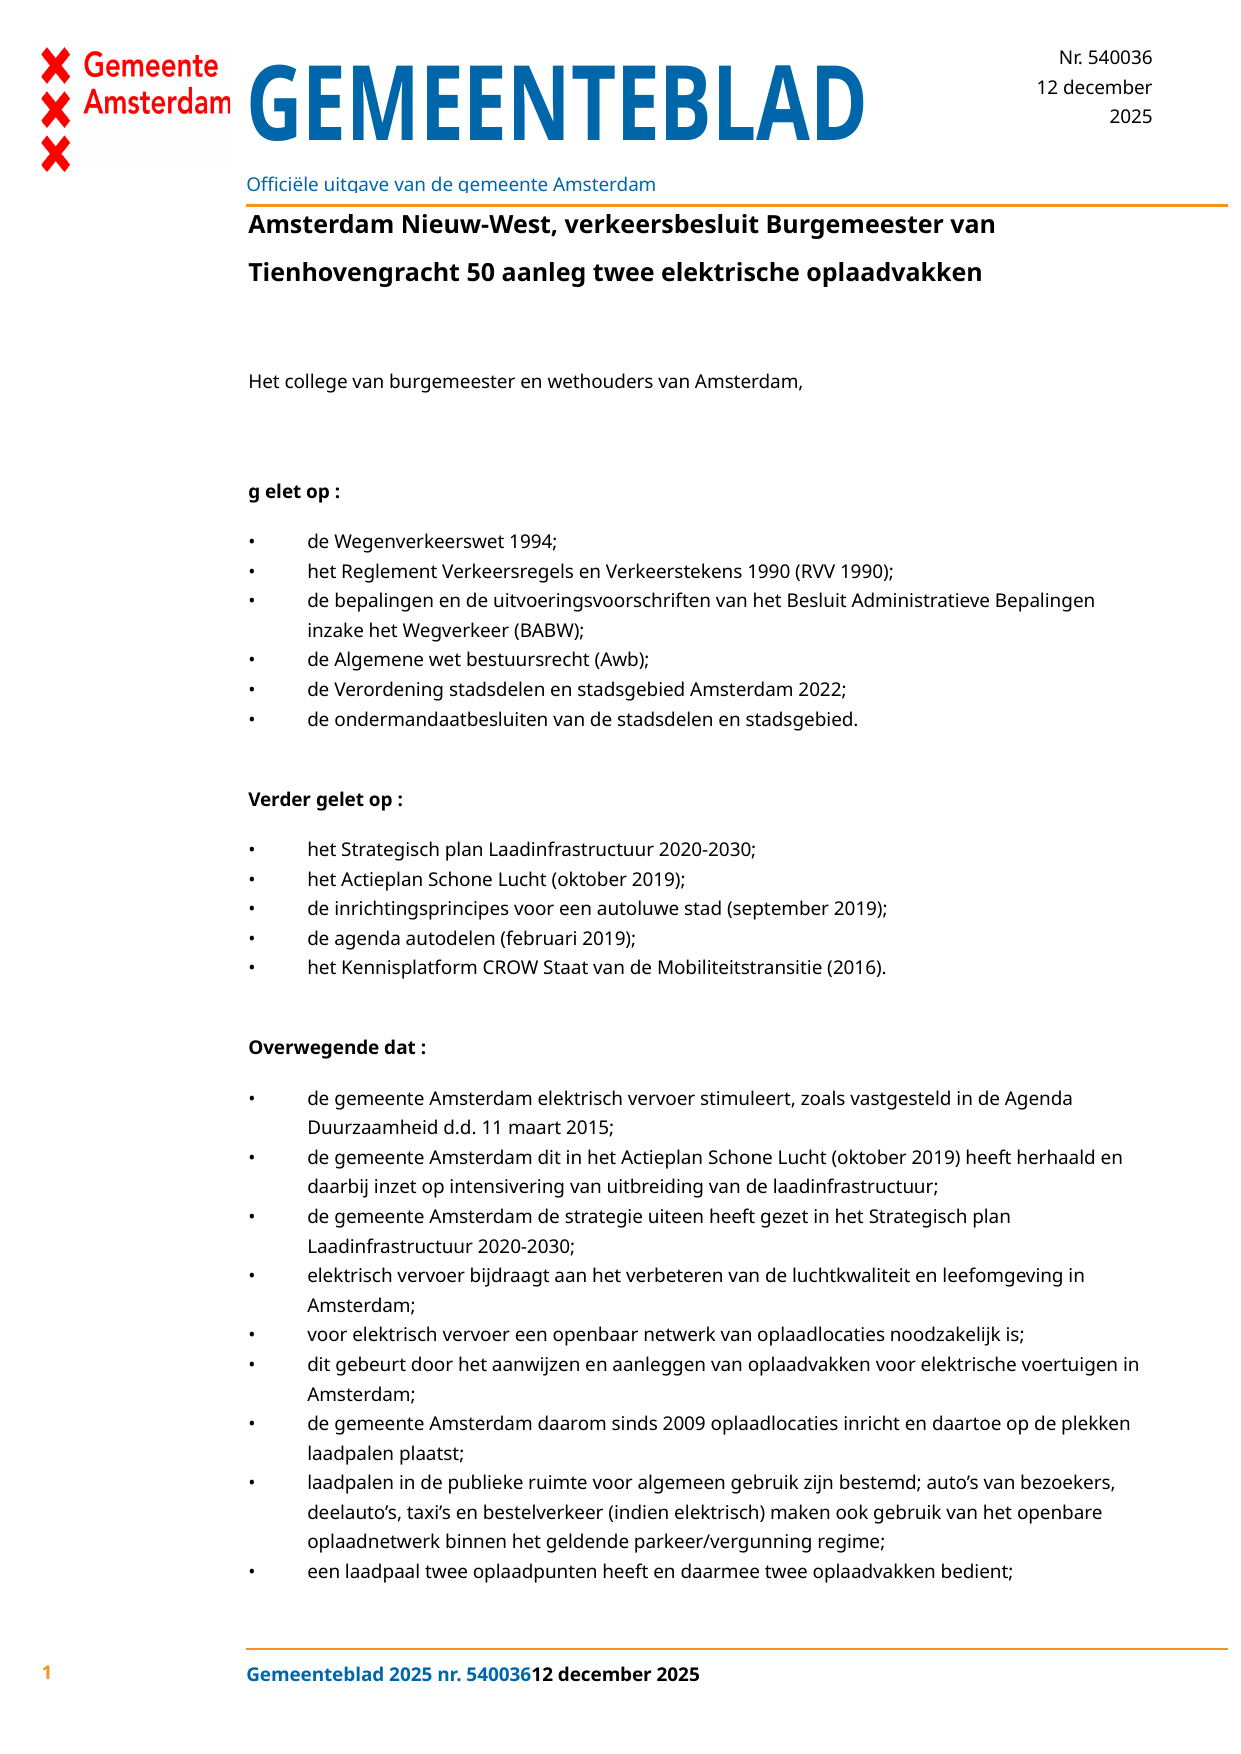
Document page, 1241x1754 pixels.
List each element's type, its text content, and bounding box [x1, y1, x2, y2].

text Overwegende dat : [248, 1034, 1152, 1060]
list de bepalingen en de uitvoeringsvoorschriften van het Besluit Administratieve Bepalingen inzake het Wegverkeer (BABW); [248, 587, 1152, 643]
picture [41, 47, 231, 172]
list de Wegenverkeerswet 1994; [248, 528, 1152, 554]
text g elet op : [248, 478, 1152, 503]
text Amsterdam Nieuw-West, verkeersbesluit Burgemeester van Tienhovengracht 50 aanleg twee elektrische oplaadvakken [248, 207, 1152, 288]
list de gemeente Amsterdam dit in het Actieplan Schone Lucht (oktober 2019) heeft herhaald en daarbij inzet op intensivering van uitbreiding van de laadinfrastructuur; [248, 1144, 1152, 1199]
list het Reglement Verkeersregels en Verkeerstekens 1990 (RVV 1990); [248, 558, 1152, 583]
list de gemeente Amsterdam elektrisch vervoer stimuleert, zoals vastgesteld in de Agenda Duurzaamheid d.d. 11 maart 2015; [248, 1085, 1152, 1140]
list elektrisch vervoer bijdraagt aan het verbeteren van de luchtkwaliteit en leefomgeving in Amsterdam; [248, 1262, 1152, 1318]
list laadpalen in de publieke ruimte voor algemeen gebruik zijn bestemd; auto’s van bezoekers, deelauto’s, taxi’s en bestelverkeer (indien elektrisch) maken ook gebruik van het openbare oplaadnetwerk binnen het geldende parkeer/vergunning regime; [248, 1469, 1152, 1554]
list de gemeente Amsterdam de strategie uiteen heeft gezet in het Strategisch plan Laadinfrastructuur 2020-2030; [248, 1203, 1152, 1258]
text Het college van burgemeester en wethouders van Amsterdam, [248, 368, 1152, 394]
list de inrichtingsprincipes voor een autoluwe stad (september 2019); [248, 895, 1152, 921]
list het Kennisplatform CROW Staat van de Mobiliteitstransitie (2016). [248, 954, 1152, 980]
list de ondermandaatbesluiten van de stadsdelen en stadsgebied. [248, 706, 1152, 731]
list het Actieplan Schone Lucht (oktober 2019); [248, 866, 1152, 891]
list voor elektrisch vervoer een openbaar netwerk van oplaadlocaties noodzakelijk is; [248, 1322, 1152, 1347]
list een laadpaal twee oplaadpunten heeft en daarmee twee oplaadvakken bedient; [248, 1558, 1152, 1584]
text Verder gelet op : [248, 786, 1152, 811]
list het Strategisch plan Laadinfrastructuur 2020-2030; [248, 836, 1152, 862]
list dit gebeurt door het aanwijzen en aanleggen van oplaadvakken voor elektrische voertuigen in Amsterdam; [248, 1351, 1152, 1406]
list de Algemene wet bestuursrecht (Awb); [248, 647, 1152, 672]
list de Verordening stadsdelen en stadsgebied Amsterdam 2022; [248, 676, 1152, 702]
list de agenda autodelen (februari 2019); [248, 925, 1152, 951]
list de gemeente Amsterdam daarom sinds 2009 oplaadlocaties inricht en daartoe op de plekken laadpalen plaatst; [248, 1410, 1152, 1466]
